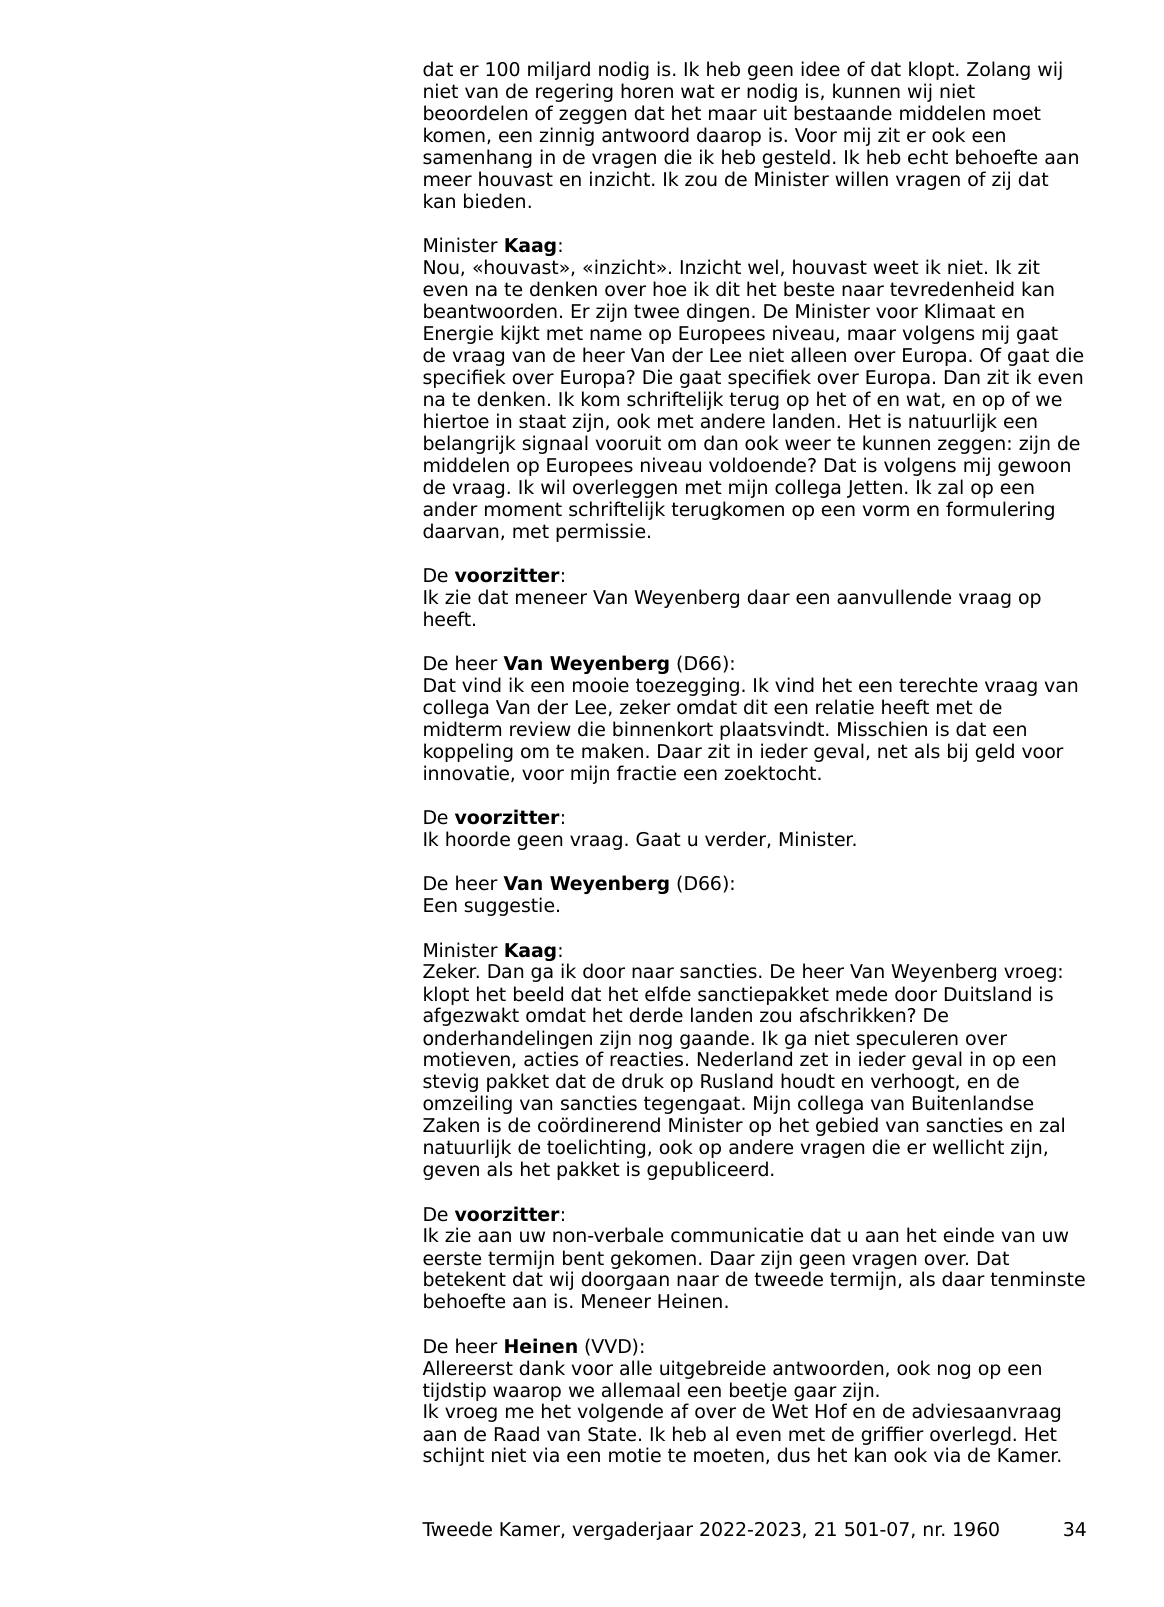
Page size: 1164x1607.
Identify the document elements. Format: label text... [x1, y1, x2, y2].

text Ik hoorde geen vraag. Gaat u verder, Minister. [422, 829, 1087, 851]
text De heer Van Weyenberg (D66): [422, 653, 1087, 675]
text Zeker. Dan ga ik door naar sancties. De heer Van Weyenberg vroeg: klopt het beeld dat het elfde sanctiepakket mede door Duitsland is afgezwakt omdat het derde landen zou afschrikken? De onderhandelingen zijn nog gaande. Ik ga niet speculeren over motieven, acties of reacties. Nederland zet in ieder geval in op een stevig pakket dat de druk op Rusland houdt en verhoogt, en de omzeiling van sancties tegengaat. Mijn collega van Buitenlandse Zaken is de coördinerend Minister op het gebied van sancties en zal natuurlijk de toelichting, ook op andere vragen die er wellicht zijn, geven als het pakket is gepubliceerd. [422, 961, 1087, 1181]
text Ik zie dat meneer Van Weyenberg daar een aanvullende vraag op heeft. [422, 587, 1087, 631]
text De voorzitter: [422, 1203, 1087, 1225]
text dat er 100 miljard nodig is. Ik heb geen idee of dat klopt. Zolang wij niet van de regering horen wat er nodig is, kunnen wij niet beoordelen of zeggen dat het maar uit bestaande middelen moet komen, een zinnig antwoord daarop is. Voor mij zit er ook een samenhang in de vragen die ik heb gesteld. Ik heb echt behoefte aan meer houvast en inzicht. Ik zou de Minister willen vragen of zij dat kan bieden. [422, 59, 1087, 213]
text De heer Heinen (VVD): [422, 1336, 1087, 1357]
text De voorzitter: [422, 565, 1087, 587]
text De heer Van Weyenberg (D66): [422, 873, 1087, 895]
text Ik zie aan uw non-verbale communicatie dat u aan het einde van uw eerste termijn bent gekomen. Daar zijn geen vragen over. Dat betekent dat wij doorgaan naar de tweede termijn, als daar tenminste behoefte aan is. Meneer Heinen. [422, 1225, 1087, 1313]
text Allereerst dank voor alle uitgebreide antwoorden, ook nog op een tijdstip waarop we allemaal een beetje gaar zijn. [422, 1357, 1087, 1401]
text Nou, «houvast», «inzicht». Inzicht wel, houvast weet ik niet. Ik zit even na te denken over hoe ik dit het beste naar tevredenheid kan beantwoorden. Er zijn twee dingen. De Minister voor Klimaat en Energie kijkt met name op Europees niveau, maar volgens mij gaat de vraag van de heer Van der Lee niet alleen over Europa. Of gaat die specifiek over Europa? Die gaat specifiek over Europa. Dan zit ik even na te denken. Ik kom schriftelijk terug op het of en wat, en op of we hiertoe in staat zijn, ook met andere landen. Het is natuurlijk een belangrijk signaal vooruit om dan ook weer te kunnen zeggen: zijn de middelen op Europees niveau voldoende? Dat is volgens mij gewoon de vraag. Ik wil overleggen met mijn collega Jetten. Ik zal op een ander moment schriftelijk terugkomen op een vorm en formulering daarvan, met permissie. [422, 257, 1087, 543]
text Een suggestie. [422, 895, 1087, 917]
text Minister Kaag: [422, 235, 1087, 257]
text Ik vroeg me het volgende af over de Wet Hof en de adviesaanvraag aan de Raad van State. Ik heb al even met de griffier overlegd. Het schijnt niet via een motie te moeten, dus het kan ook via de Kamer. [422, 1401, 1087, 1467]
text Dat vind ik een mooie toezegging. Ik vind het een terechte vraag van collega Van der Lee, zeker omdat dit een relatie heeft met de midterm review die binnenkort plaatsvindt. Misschien is dat een koppeling om te maken. Daar zit in ieder geval, net als bij geld voor innovatie, voor mijn fractie een zoektocht. [422, 675, 1087, 785]
text De voorzitter: [422, 807, 1087, 829]
text Minister Kaag: [422, 939, 1087, 961]
